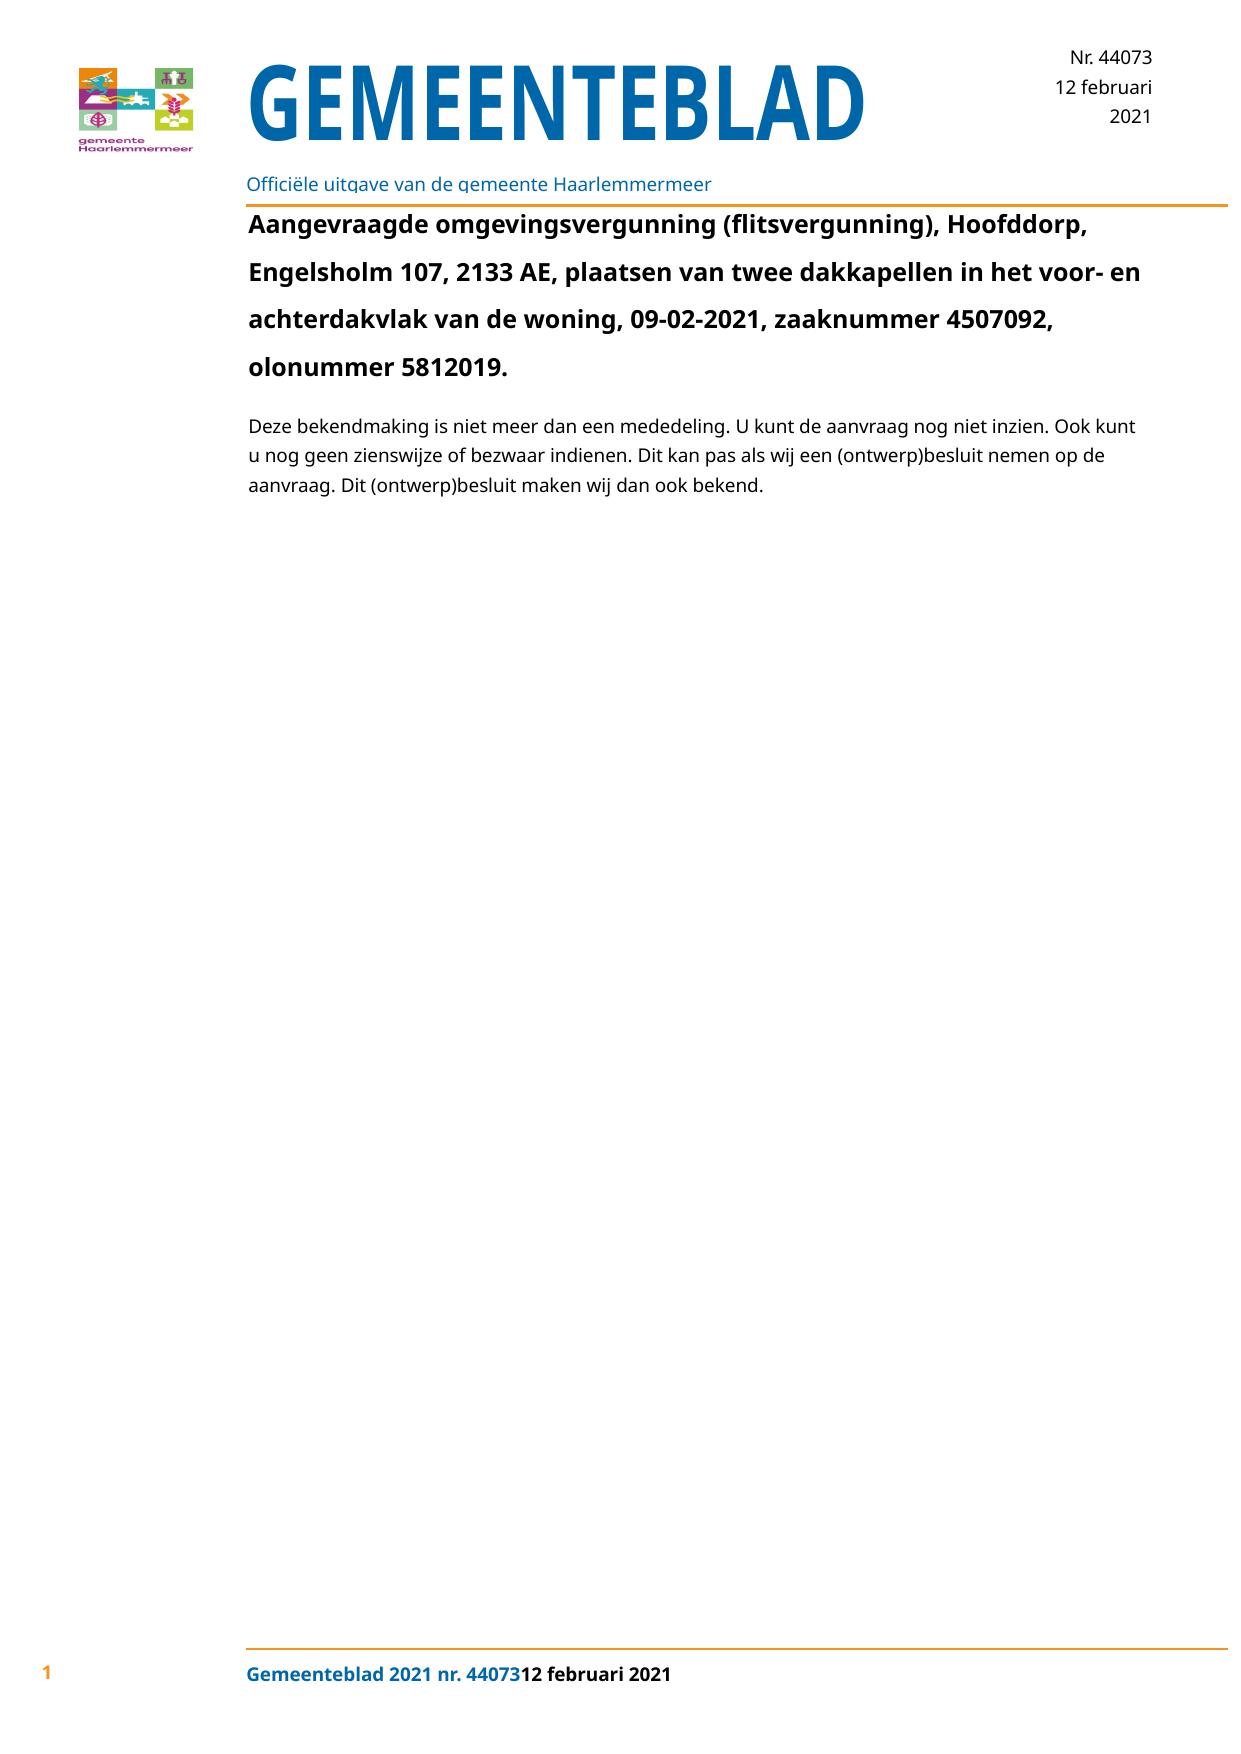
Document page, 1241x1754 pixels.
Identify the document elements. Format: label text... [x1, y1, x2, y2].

text Deze bekendmaking is niet meer dan een mededeling. U kunt de aanvraag nog niet inzien. Ook kunt u nog geen zienswijze of bezwaar indienen. Dit kan pas als wij een (ontwerp)besluit nemen op de aanvraag. Dit (ontwerp)besluit maken wij dan ook bekend. [248, 413, 1152, 498]
picture [41, 47, 231, 172]
text Aangevraagde omgevingsvergunning (flitsvergunning), Hoofddorp, Engelsholm 107, 2133 AE, plaatsen van twee dakkapellen in het voor- en achterdakvlak van de woning, 09-02-2021, zaaknummer 4507092, olonummer 5812019. [248, 207, 1152, 384]
